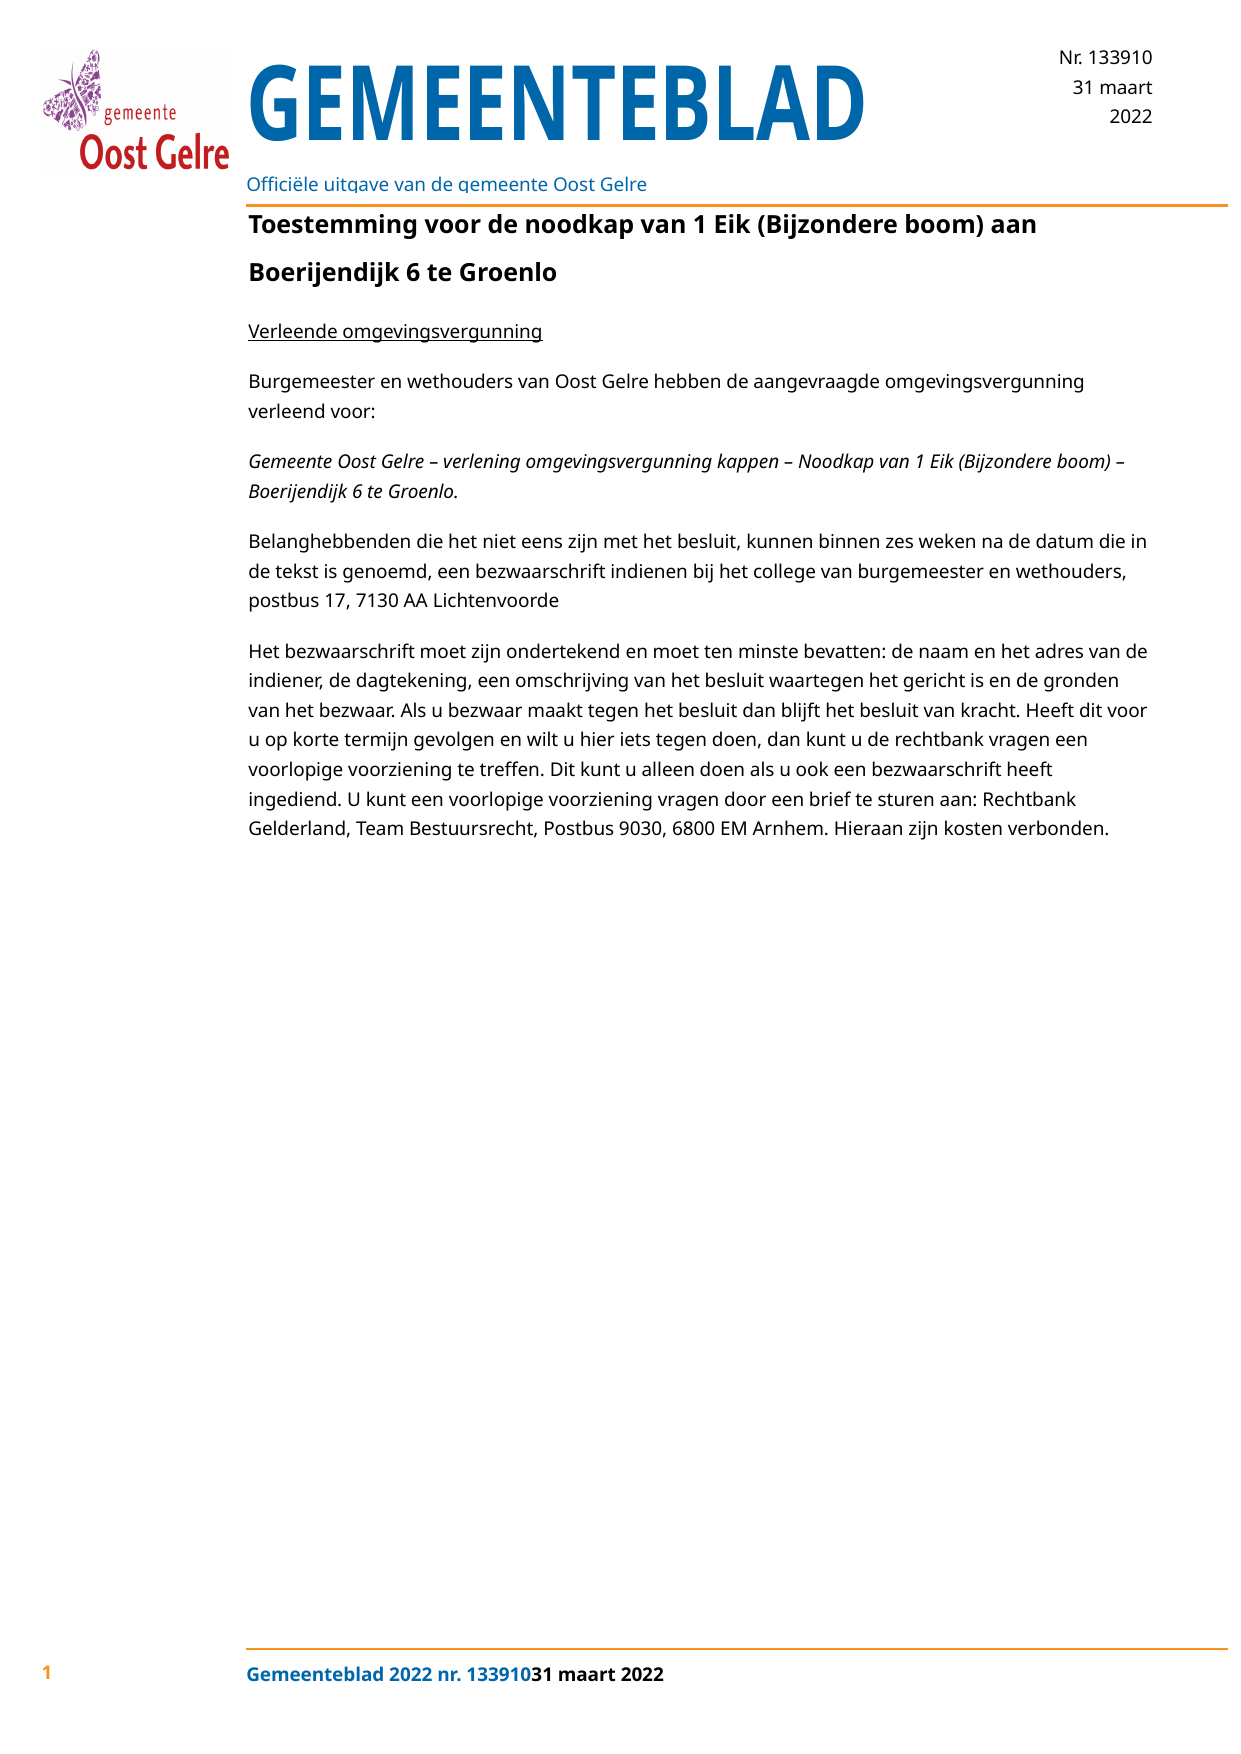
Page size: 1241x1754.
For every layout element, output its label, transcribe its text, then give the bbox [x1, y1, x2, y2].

text Belanghebbenden die het niet eens zijn met het besluit, kunnen binnen zes weken na de datum die in de tekst is genoemd, een bezwaarschrift indienen bij het college van burgemeester en wethouders, postbus 17, 7130 AA Lichtenvoorde [248, 528, 1152, 613]
picture [41, 47, 231, 172]
text Het bezwaarschrift moet zijn ondertekend en moet ten minste bevatten: de naam en het adres van de indiener, de dagtekening, een omschrijving van het besluit waartegen het gericht is en de gronden van het bezwaar. Als u bezwaar maakt tegen het besluit dan blijft het besluit van kracht. Heeft dit voor u op korte termijn gevolgen en wilt u hier iets tegen doen, dan kunt u de rechtbank vragen een voorlopige voorziening te treffen. Dit kunt u alleen doen als u ook een bezwaarschrift heeft ingediend. U kunt een voorlopige voorziening vragen door een brief te sturen aan: Rechtbank Gelderland, Team Bestuursrecht, Postbus 9030, 6800 EM Arnhem. Hieraan zijn kosten verbonden. [248, 638, 1152, 841]
text Toestemming voor de noodkap van 1 Eik (Bijzondere boom) aan Boerijendijk 6 te Groenlo [248, 207, 1152, 288]
text Verleende omgevingsvergunning [248, 318, 1152, 344]
text Burgemeester en wethouders van Oost Gelre hebben de aangevraagde omgevingsvergunning verleend voor: [248, 368, 1152, 424]
text Gemeente Oost Gelre – verlening omgevingsvergunning kappen – Noodkap van 1 Eik (Bijzondere boom) – Boerijendijk 6 te Groenlo. [248, 448, 1152, 504]
